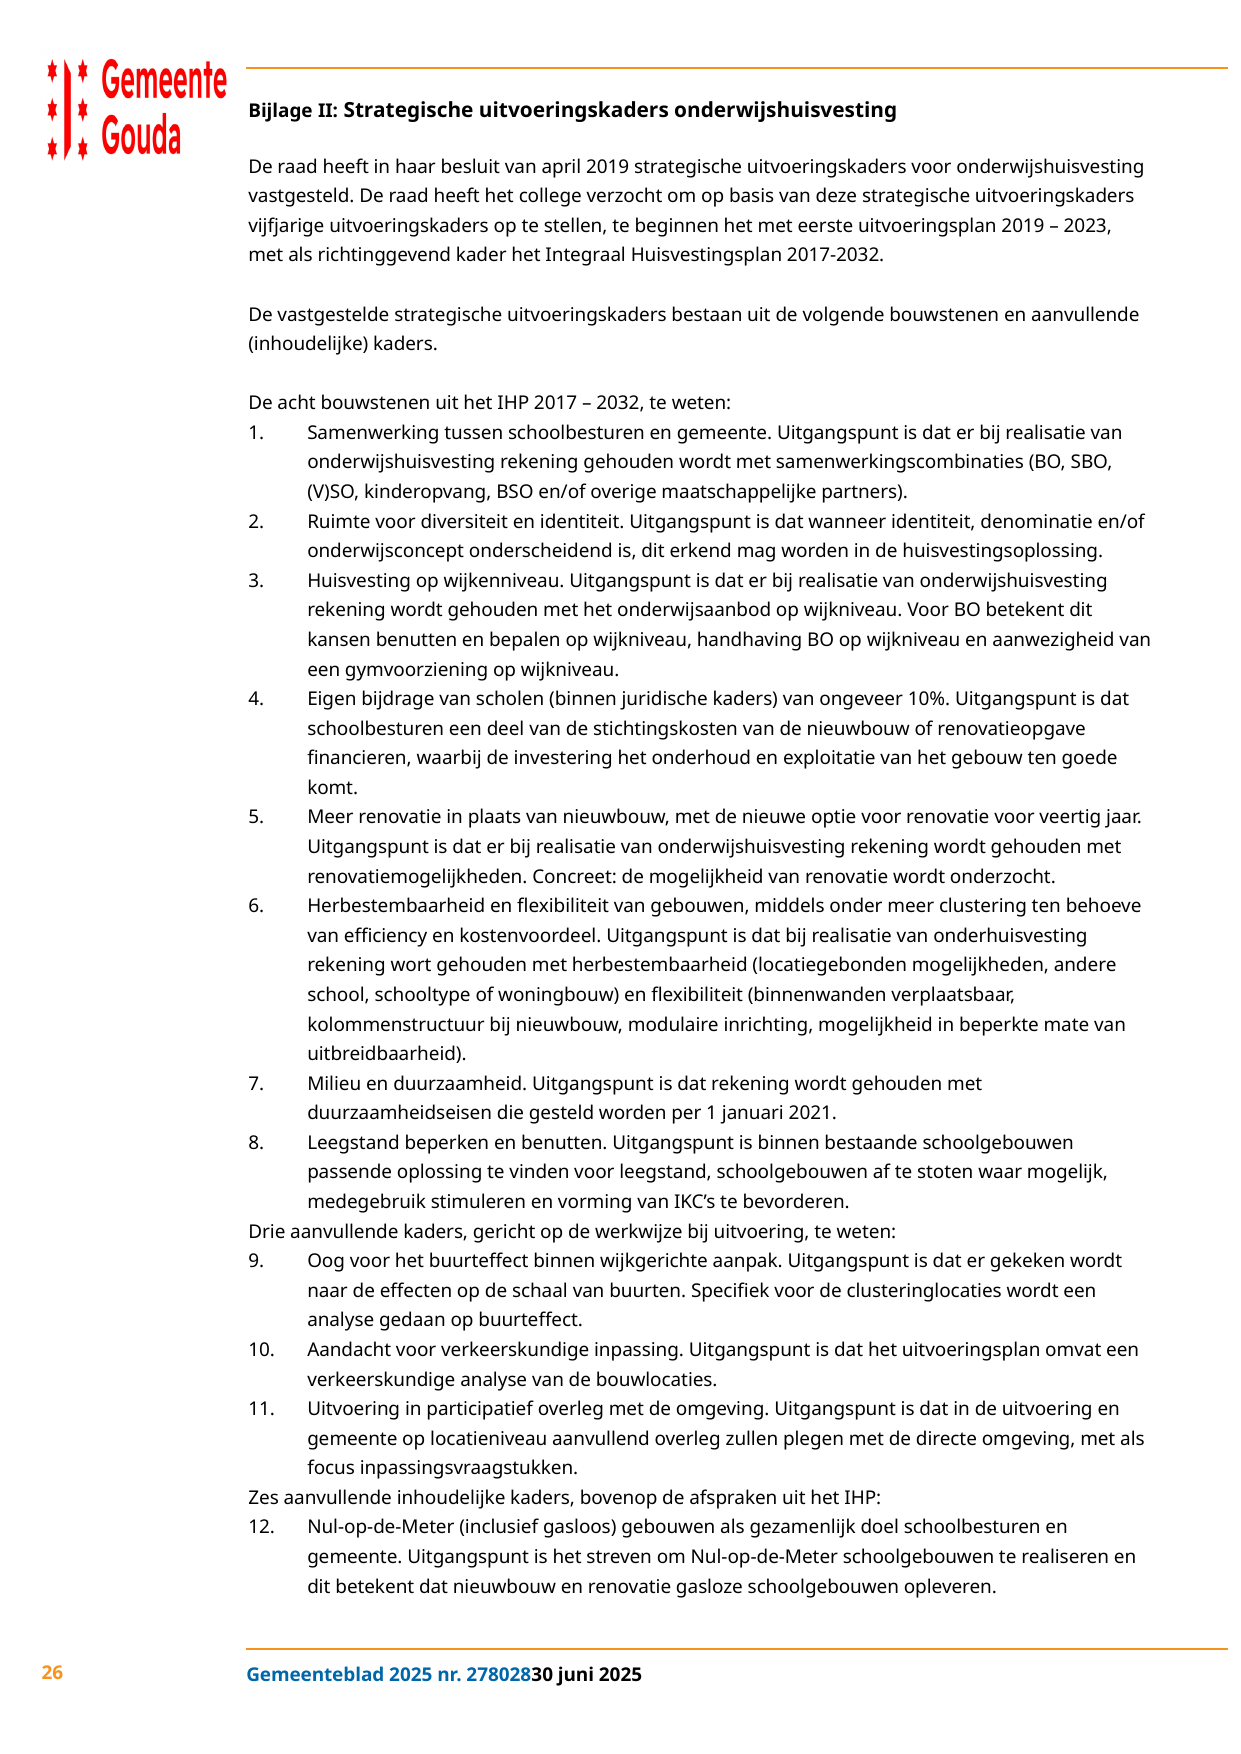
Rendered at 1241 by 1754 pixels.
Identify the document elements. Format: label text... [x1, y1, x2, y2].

list Samenwerking tussen schoolbesturen en gemeente. Uitgangspunt is dat er bij realisatie van onderwijshuisvesting rekening gehouden wordt met samenwerkingscombinaties (BO, SBO, (V)SO, kinderopvang, BSO en/of overige maatschappelijke partners). [248, 419, 1152, 504]
text De vastgestelde strategische uitvoeringskaders bestaan uit de volgende bouwstenen en aanvullende (inhoudelijke) kaders. [248, 301, 1152, 356]
list Aandacht voor verkeerskundige inpassing. Uitgangspunt is dat het uitvoeringsplan omvat een verkeerskundige analyse van de bouwlocaties. [248, 1336, 1152, 1392]
list Leegstand beperken en benutten. Uitgangspunt is binnen bestaande schoolgebouwen passende oplossing te vinden voor leegstand, schoolgebouwen af te stoten waar mogelijk, medegebruik stimuleren en vorming van IKC’s te bevorderen. [248, 1129, 1152, 1214]
list Herbestembaarheid en flexibiliteit van gebouwen, middels onder meer clustering ten behoeve van efficiency en kostenvoordeel. Uitgangspunt is dat bij realisatie van onderhuisvesting rekening wort gehouden met herbestembaarheid (locatiegebonden mogelijkheden, andere school, schooltype of woningbouw) en flexibiliteit (binnenwanden verplaatsbaar, kolommenstructuur bij nieuwbouw, modulaire inrichting, mogelijkheid in beperkte mate van uitbreidbaarheid). [248, 892, 1152, 1066]
list Milieu en duurzaamheid. Uitgangspunt is dat rekening wordt gehouden met duurzaamheidseisen die gesteld worden per 1 januari 2021. [248, 1070, 1152, 1125]
text Zes aanvullende inhoudelijke kaders, bovenop de afspraken uit het IHP: [248, 1484, 1152, 1510]
list Uitvoering in participatief overleg met de omgeving. Uitgangspunt is dat in de uitvoering en gemeente op locatieniveau aanvullend overleg zullen plegen met de directe omgeving, met als focus inpassingsvraagstukken. [248, 1395, 1152, 1480]
list Meer renovatie in plaats van nieuwbouw, met de nieuwe optie voor renovatie voor veertig jaar. Uitgangspunt is dat er bij realisatie van onderwijshuisvesting rekening wordt gehouden met renovatiemogelijkheden. Concreet: de mogelijkheid van renovatie wordt onderzocht. [248, 804, 1152, 889]
list Oog voor het buurteffect binnen wijkgerichte aanpak. Uitgangspunt is dat er gekeken wordt naar de effecten op de schaal van buurten. Specifiek voor de clusteringlocaties wordt een analyse gedaan op buurteffect. [248, 1247, 1152, 1332]
list Nul-op-de-Meter (inclusief gasloos) gebouwen als gezamenlijk doel schoolbesturen en gemeente. Uitgangspunt is het streven om Nul-op-de-Meter schoolgebouwen te realiseren en dit betekent dat nieuwbouw en renovatie gasloze schoolgebouwen opleveren. [248, 1514, 1152, 1599]
list Ruimte voor diversiteit en identiteit. Uitgangspunt is dat wanneer identiteit, denominatie en/of onderwijsconcept onderscheidend is, dit erkend mag worden in de huisvestingsoplossing. [248, 508, 1152, 563]
text De raad heeft in haar besluit van april 2019 strategische uitvoeringskaders voor onderwijshuisvesting vastgesteld. De raad heeft het college verzocht om op basis van deze strategische uitvoeringskaders vijfjarige uitvoeringskaders op te stellen, te beginnen het met eerste uitvoeringsplan 2019 – 2023, met als richtinggevend kader het Integraal Huisvestingsplan 2017-2032. [248, 153, 1152, 267]
text Bijlage II: Strategische uitvoeringskaders onderwijshuisvesting [248, 95, 1152, 123]
picture [41, 47, 231, 172]
text De acht bouwstenen uit het IHP 2017 – 2032, te weten: [248, 389, 1152, 415]
list Huisvesting op wijkenniveau. Uitgangspunt is dat er bij realisatie van onderwijshuisvesting rekening wordt gehouden met het onderwijsaanbod op wijkniveau. Voor BO betekent dit kansen benutten en bepalen op wijkniveau, handhaving BO op wijkniveau en aanwezigheid van een gymvoorziening op wijkniveau. [248, 567, 1152, 682]
text Drie aanvullende kaders, gericht op de werkwijze bij uitvoering, te weten: [248, 1218, 1152, 1244]
list Eigen bijdrage van scholen (binnen juridische kaders) van ongeveer 10%. Uitgangspunt is dat schoolbesturen een deel van de stichtingskosten van de nieuwbouw of renovatieopgave financieren, waarbij de investering het onderhoud en exploitatie van het gebouw ten goede komt. [248, 685, 1152, 800]
